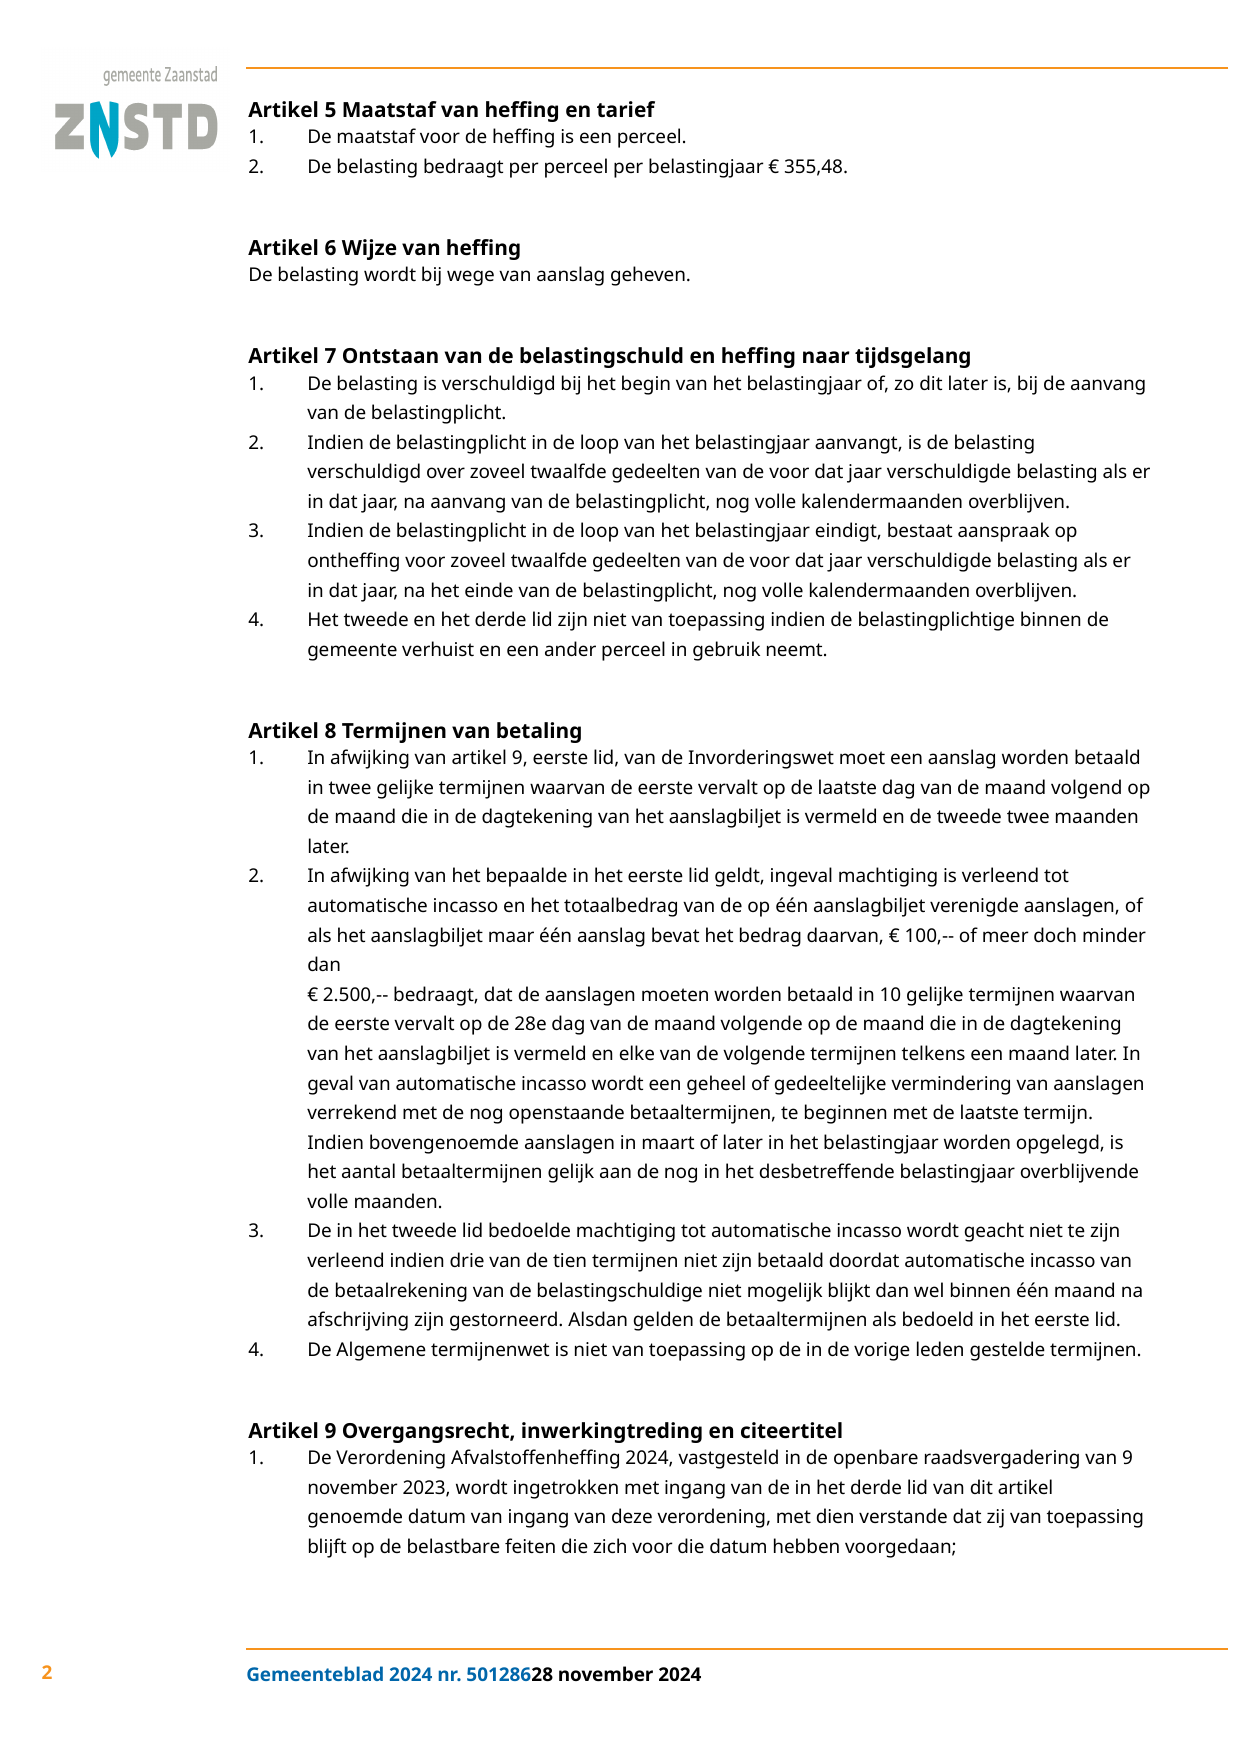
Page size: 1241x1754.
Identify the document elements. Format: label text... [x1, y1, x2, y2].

list De belasting bedraagt per perceel per belastingjaar € 355,48. [248, 153, 1152, 178]
list In afwijking van het bepaalde in het eerste lid geldt, ingeval machtiging is verleend tot automatische incasso en het totaalbedrag van de op één aanslagbiljet verenigde aanslagen, of als het aanslagbiljet maar één aanslag bevat het bedrag daarvan, € 100,-- of meer doch minder dan [248, 863, 1152, 977]
list In afwijking van artikel 9, eerste lid, van de Invorderingswet moet een aanslag worden betaald in twee gelijke termijnen waarvan de eerste vervalt op de laatste dag van de maand volgend op de maand die in de dagtekening van het aanslagbiljet is vermeld en de tweede twee maanden later. [248, 744, 1152, 859]
list Het tweede en het derde lid zijn niet van toepassing indien de belastingplichtige binnen de gemeente verhuist en een ander perceel in gebruik neemt. [248, 606, 1152, 662]
list De in het tweede lid bedoelde machtiging tot automatische incasso wordt geacht niet te zijn verleend indien drie van de tien termijnen niet zijn betaald doordat automatische incasso van de betaalrekening van de belastingschuldige niet mogelijk blijkt dan wel binnen één maand na afschrijving zijn gestorneerd. Alsdan gelden de betaaltermijnen als bedoeld in het eerste lid. [248, 1218, 1152, 1332]
text Artikel 9 Overgangsrecht, inwerkingtreding en citeertitel [248, 1416, 1152, 1444]
list De belasting is verschuldigd bij het begin van het belastingjaar of, zo dit later is, bij de aanvang van de belastingplicht. [248, 370, 1152, 425]
list Indien de belastingplicht in de loop van het belastingjaar aanvangt, is de belasting verschuldigd over zoveel twaalfde gedeelten van de voor dat jaar verschuldigde belasting als er in dat jaar, na aanvang van de belastingplicht, nog volle kalendermaanden overblijven. [248, 429, 1152, 514]
list Indien de belastingplicht in de loop van het belastingjaar eindigt, bestaat aanspraak op ontheffing voor zoveel twaalfde gedeelten van de voor dat jaar verschuldigde belasting als er in dat jaar, na het einde van de belastingplicht, nog volle kalendermaanden overblijven. [248, 518, 1152, 602]
list De Verordening Afvalstoffenheffing 2024, vastgesteld in de openbare raadsvergadering van 9 november 2023, wordt ingetrokken met ingang van de in het derde lid van dit artikel genoemde datum van ingang van deze verordening, met dien verstande dat zij van toepassing blijft op de belastbare feiten die zich voor die datum hebben voorgedaan; [248, 1444, 1152, 1559]
text Artikel 5 Maatstaf van heffing en tarief [248, 95, 1152, 123]
list De Algemene termijnenwet is niet van toepassing op de in de vorige leden gestelde termijnen. [248, 1336, 1152, 1362]
text Artikel 7 Ontstaan van de belastingschuld en heffing naar tijdsgelang [248, 341, 1152, 370]
picture [41, 47, 231, 172]
list De maatstaf voor de heffing is een perceel. [248, 123, 1152, 149]
text De belasting wordt bij wege van aanslag geheven. [248, 261, 1152, 287]
text Artikel 8 Termijnen van betaling [248, 716, 1152, 744]
list € 2.500,-- bedraagt, dat de aanslagen moeten worden betaald in 10 gelijke termijnen waarvan de eerste vervalt op de 28e dag van de maand volgende op de maand die in de dagtekening van het aanslagbiljet is vermeld en elke van de volgende termijnen telkens een maand later. In geval van automatische incasso wordt een geheel of gedeeltelijke vermindering van aanslagen verrekend met de nog openstaande betaaltermijnen, te beginnen met de laatste termijn. [248, 981, 1152, 1125]
text Artikel 6 Wijze van heffing [248, 233, 1152, 261]
list Indien bovengenoemde aanslagen in maart of later in het belastingjaar worden opgelegd, is het aantal betaaltermijnen gelijk aan de nog in het desbetreffende belastingjaar overblijvende volle maanden. [248, 1129, 1152, 1214]
